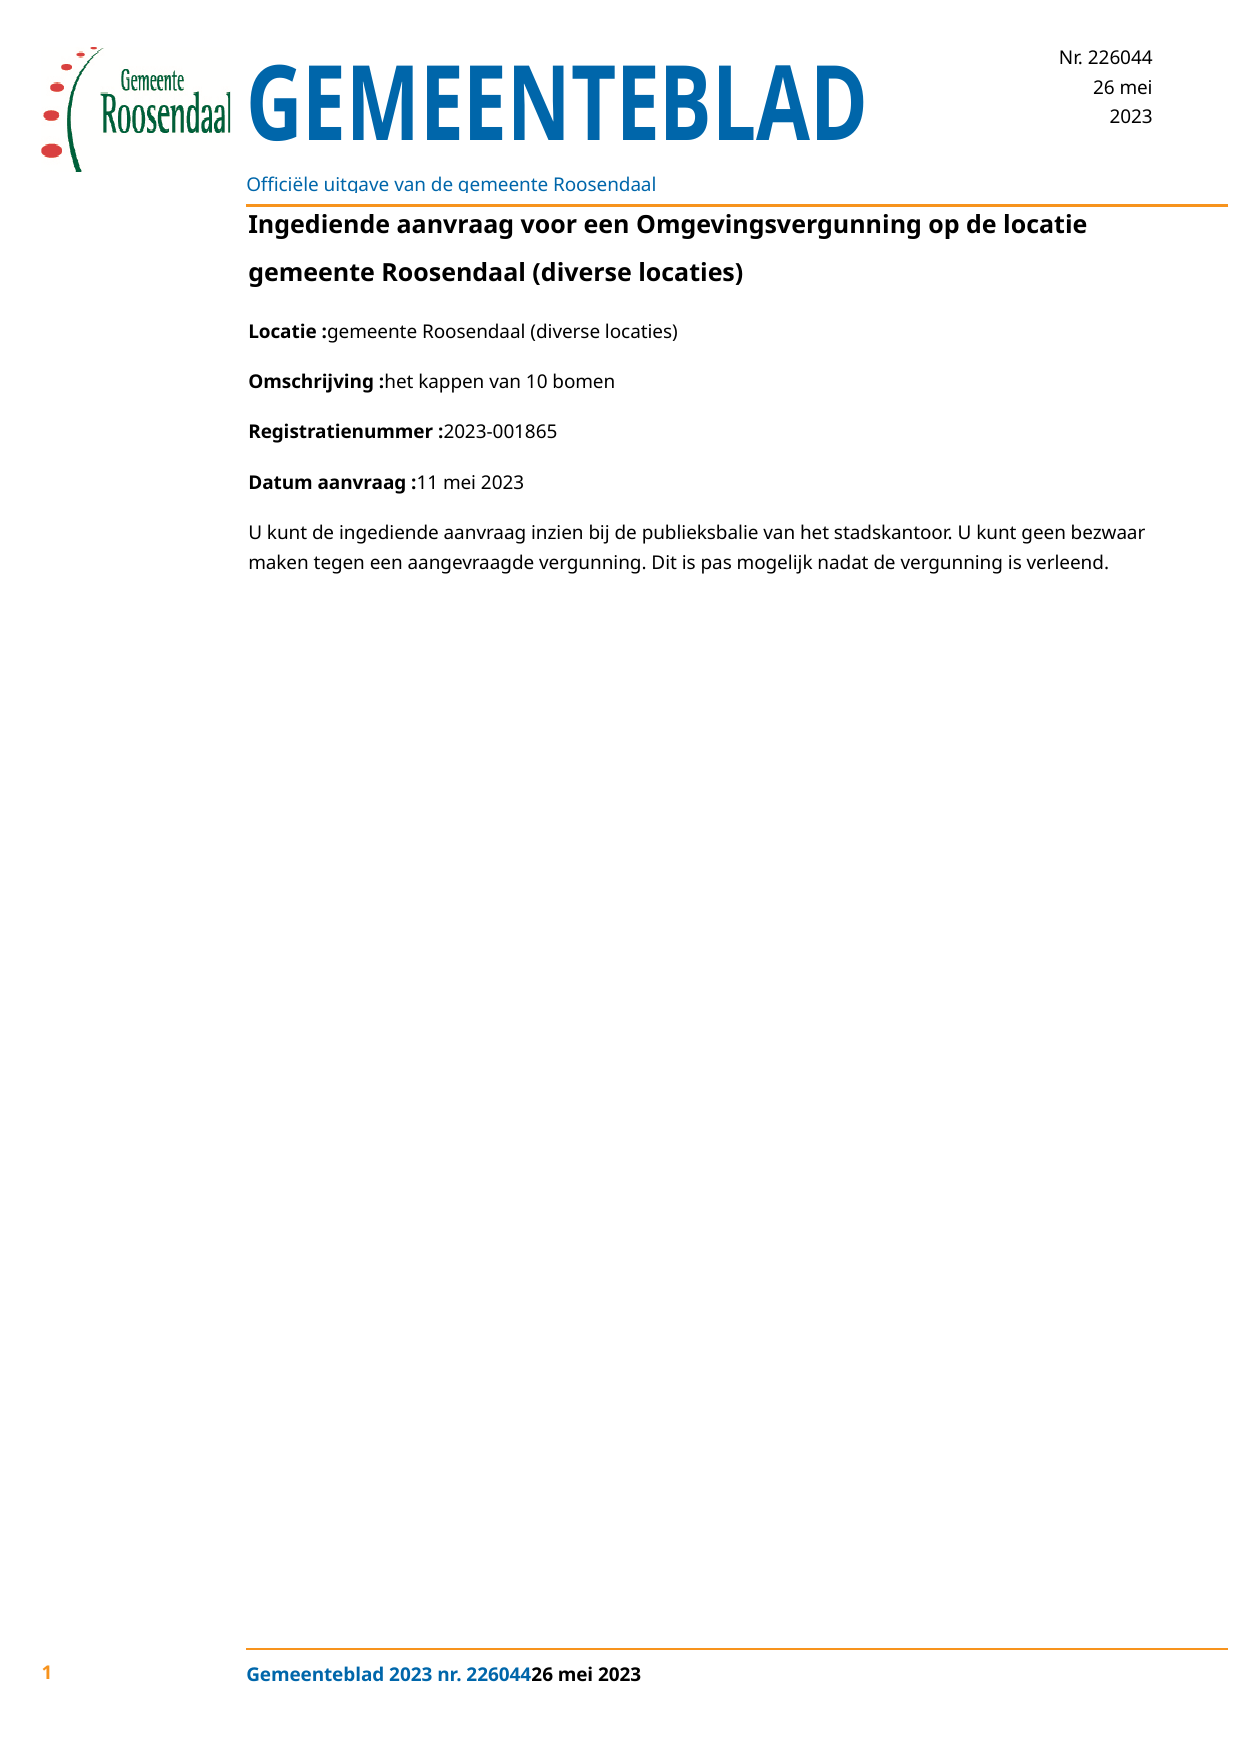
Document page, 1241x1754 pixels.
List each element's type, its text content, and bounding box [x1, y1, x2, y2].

text Locatie :gemeente Roosendaal (diverse locaties) [248, 318, 1152, 344]
text Datum aanvraag :11 mei 2023 [248, 469, 1152, 495]
text Ingediende aanvraag voor een Omgevingsvergunning op de locatie gemeente Roosendaal (diverse locaties) [248, 207, 1152, 288]
text Omschrijving :het kappen van 10 bomen [248, 368, 1152, 394]
text U kunt de ingediende aanvraag inzien bij de publieksbalie van het stadskantoor. U kunt geen bezwaar maken tegen een aangevraagde vergunning. Dit is pas mogelijk nadat de vergunning is verleend. [248, 519, 1152, 575]
picture [41, 47, 231, 172]
text Registratienummer :2023-001865 [248, 419, 1152, 444]
